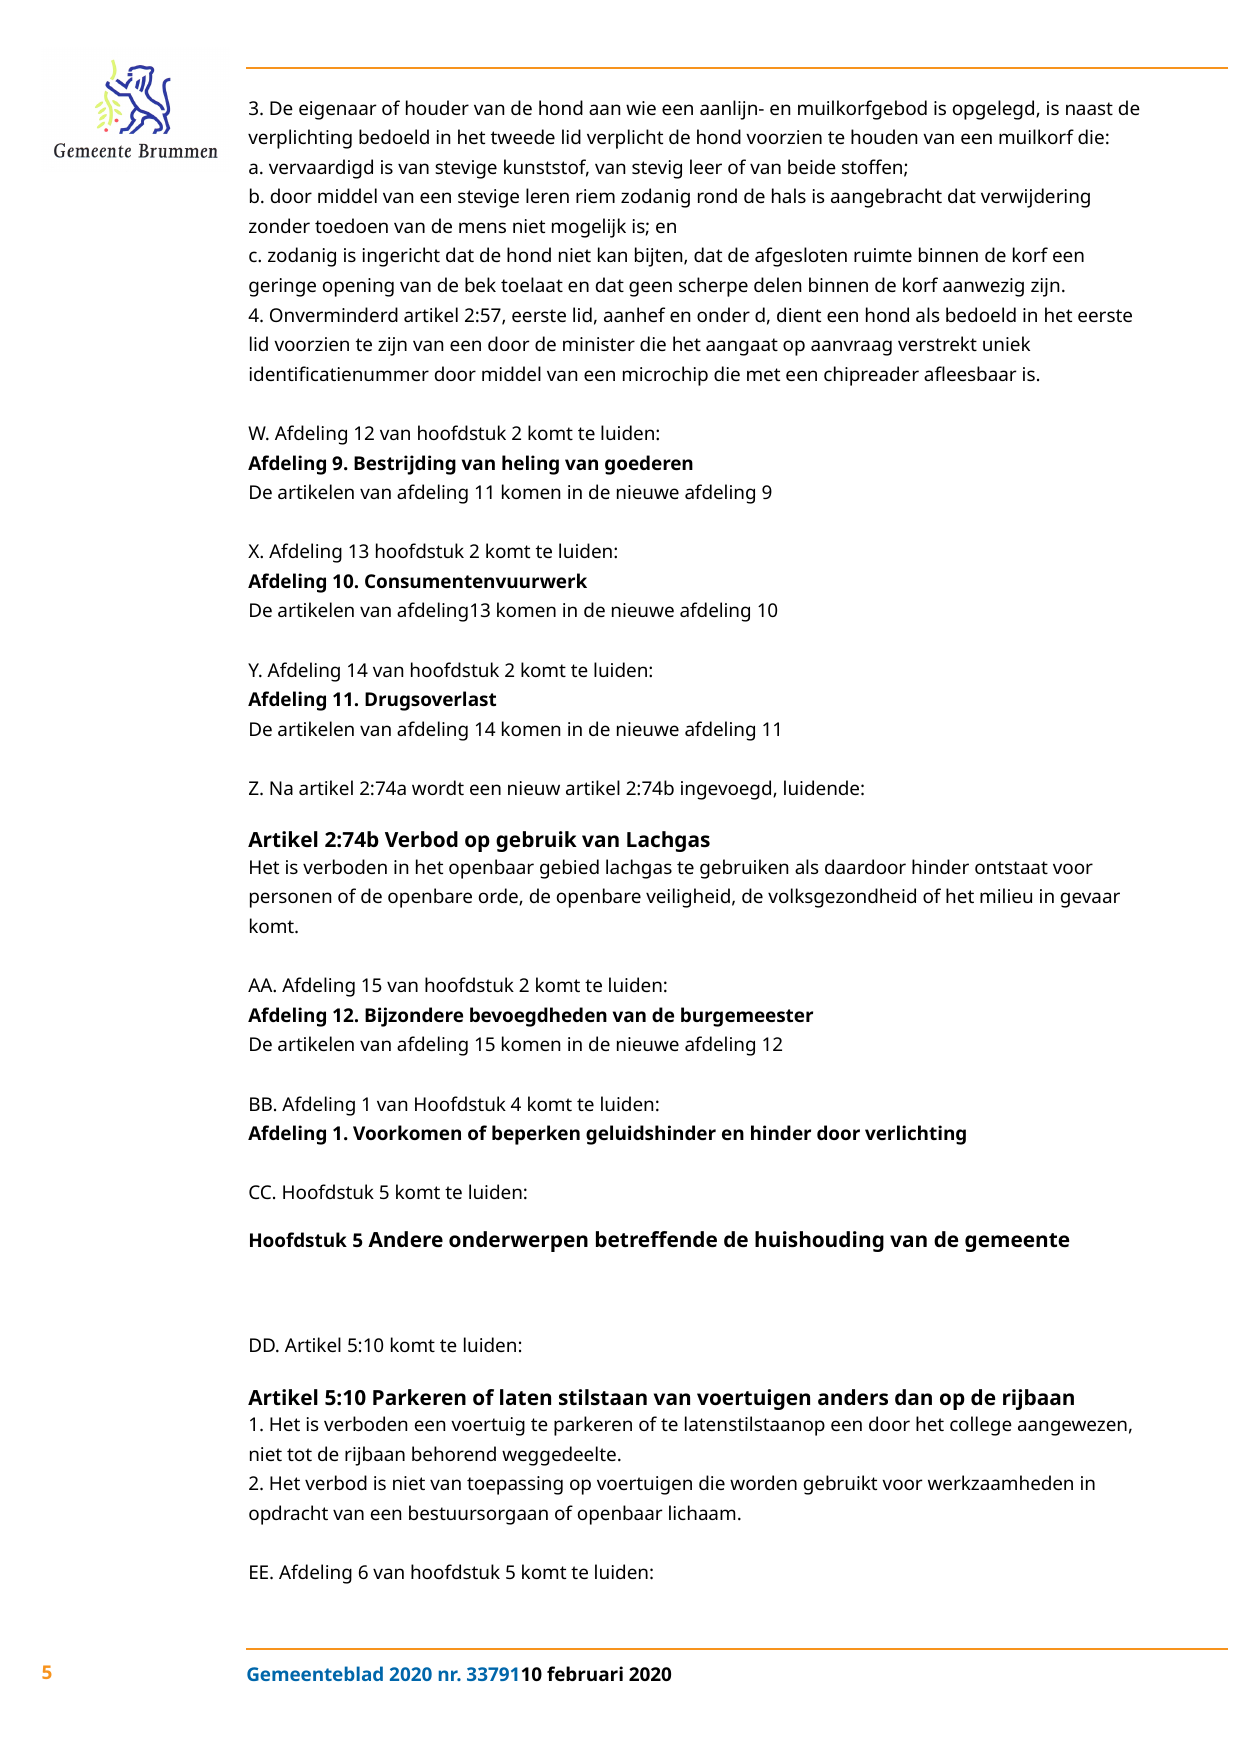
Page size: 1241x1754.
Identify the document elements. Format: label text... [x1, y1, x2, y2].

text De artikelen van afdeling 11 komen in de nieuwe afdeling 9 [248, 479, 1152, 505]
text 4. Onverminderd artikel 2:57, eerste lid, aanhef en onder d, dient een hond als bedoeld in het eerste lid voorzien te zijn van een door de minister die het aangaat op aanvraag verstrekt uniek identificatienummer door middel van een microchip die met een chipreader afleesbaar is. [248, 302, 1152, 387]
text X. Afdeling 13 hoofdstuk 2 komt te luiden: [248, 538, 1152, 564]
text DD. Artikel 5:10 komt te luiden: [248, 1332, 1152, 1358]
text Z. Na artikel 2:74a wordt een nieuw artikel 2:74b ingevoegd, luidende: [248, 775, 1152, 801]
text 2. Het verbod is niet van toepassing op voertuigen die worden gebruikt voor werkzaamheden in opdracht van een bestuursorgaan of openbaar lichaam. [248, 1470, 1152, 1526]
text Artikel 2:74b Verbod op gebruik van Lachgas [248, 826, 1152, 854]
text CC. Hoofdstuk 5 komt te luiden: [248, 1179, 1152, 1205]
text b. door middel van een stevige leren riem zodanig rond de hals is aangebracht dat verwijdering zonder toedoen van de mens niet mogelijk is; en [248, 183, 1152, 239]
text 1. Het is verboden een voertuig te parkeren of te latenstilstaanop een door het college aangewezen, niet tot de rijbaan behorend weggedeelte. [248, 1411, 1152, 1467]
text Het is verboden in het openbaar gebied lachgas te gebruiken als daardoor hinder ontstaat voor personen of de openbare orde, de openbare veiligheid, de volksgezondheid of het milieu in gevaar komt. [248, 854, 1152, 939]
text a. vervaardigd is van stevige kunststof, van stevig leer of van beide stoffen; [248, 154, 1152, 180]
picture [41, 47, 231, 172]
text De artikelen van afdeling 15 komen in de nieuwe afdeling 12 [248, 1032, 1152, 1057]
text Afdeling 12. Bijzondere bevoegdheden van de burgemeester [248, 1002, 1152, 1028]
text De artikelen van afdeling 14 komen in de nieuwe afdeling 11 [248, 716, 1152, 742]
text Hoofdstuk 5 Andere onderwerpen betreffende de huishouding van de gemeente [248, 1225, 1152, 1253]
text c. zodanig is ingericht dat de hond niet kan bijten, dat de afgesloten ruimte binnen de korf een geringe opening van de bek toelaat en dat geen scherpe delen binnen de korf aanwezig zijn. [248, 243, 1152, 298]
text De artikelen van afdeling13 komen in de nieuwe afdeling 10 [248, 598, 1152, 623]
text W. Afdeling 12 van hoofdstuk 2 komt te luiden: [248, 420, 1152, 446]
text 3. De eigenaar of houder van de hond aan wie een aanlijn- en muilkorfgebod is opgelegd, is naast de verplichting bedoeld in het tweede lid verplicht de hond voorzien te houden van een muilkorf die: [248, 95, 1152, 150]
text Afdeling 9. Bestrijding van heling van goederen [248, 450, 1152, 476]
text BB. Afdeling 1 van Hoofdstuk 4 komt te luiden: [248, 1091, 1152, 1116]
text Afdeling 11. Drugsoverlast [248, 686, 1152, 712]
text Artikel 5:10 Parkeren of laten stilstaan van voertuigen anders dan op de rijbaan [248, 1383, 1152, 1411]
text AA. Afdeling 15 van hoofdstuk 2 komt te luiden: [248, 972, 1152, 998]
text Y. Afdeling 14 van hoofdstuk 2 komt te luiden: [248, 657, 1152, 683]
text Afdeling 10. Consumentenvuurwerk [248, 568, 1152, 594]
text Afdeling 1. Voorkomen of beperken geluidshinder en hinder door verlichting [248, 1120, 1152, 1146]
text EE. Afdeling 6 van hoofdstuk 5 komt te luiden: [248, 1559, 1152, 1585]
